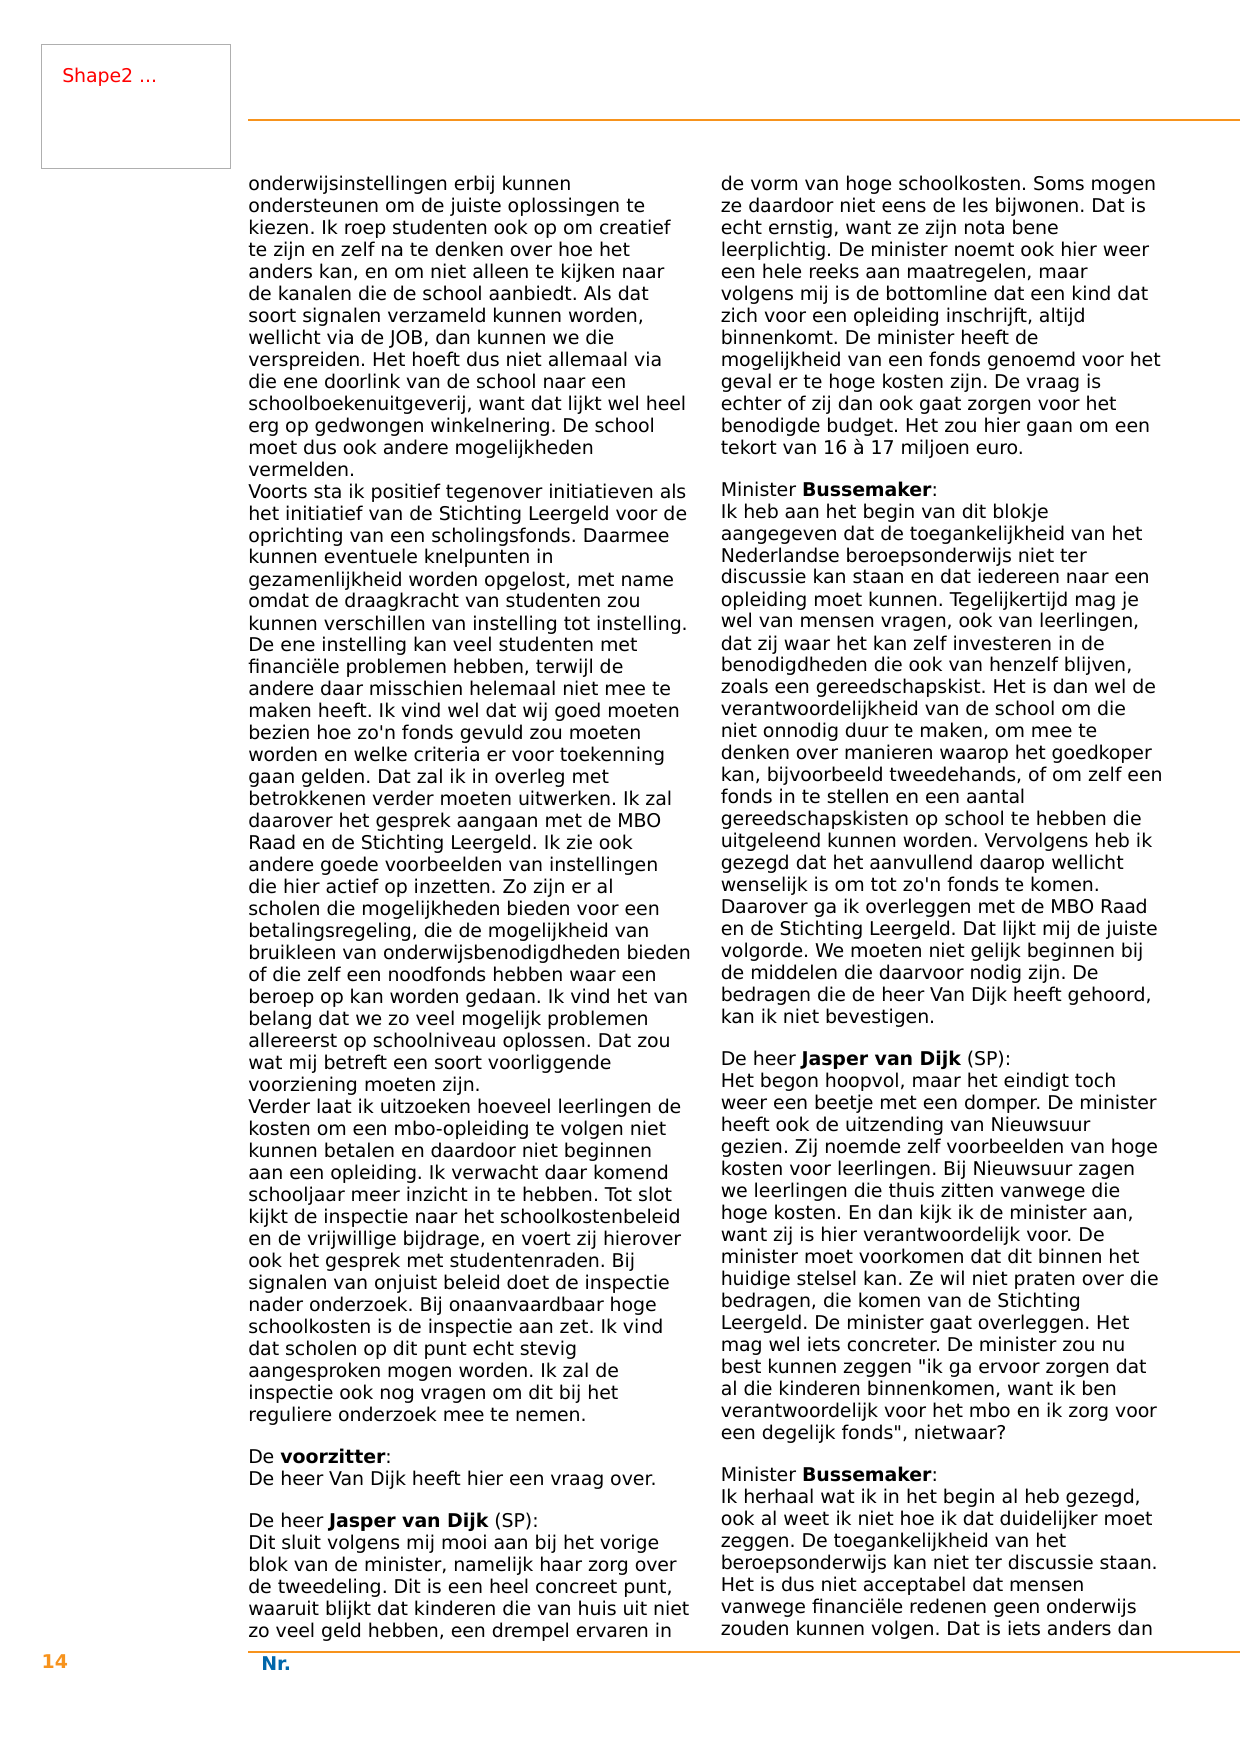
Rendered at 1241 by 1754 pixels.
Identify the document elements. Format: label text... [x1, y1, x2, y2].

text Verder laat ik uitzoeken hoeveel leerlingen de kosten om een mbo-opleiding te volgen niet kunnen betalen en daardoor niet beginnen aan een opleiding. Ik verwacht daar komend schooljaar meer inzicht in te hebben. Tot slot kijkt de inspectie naar het schoolkostenbeleid en de vrijwillige bijdrage, en voert zij hierover ook het gesprek met studentenraden. Bij signalen van onjuist beleid doet de inspectie nader onderzoek. Bij onaanvaardbaar hoge schoolkosten is de inspectie aan zet. Ik vind dat scholen op dit punt echt stevig aangesproken mogen worden. Ik zal de inspectie ook nog vragen om dit bij het reguliere onderzoek mee te nemen. [248, 1096, 691, 1426]
text Voorts sta ik positief tegenover initiatieven als het initiatief van de Stichting Leergeld voor de oprichting van een scholingsfonds. Daarmee kunnen eventuele knelpunten in gezamenlijkheid worden opgelost, met name omdat de draagkracht van studenten zou kunnen verschillen van instelling tot instelling. De ene instelling kan veel studenten met financiële problemen hebben, terwijl de andere daar misschien helemaal niet mee te maken heeft. Ik vind wel dat wij goed moeten bezien hoe zo'n fonds gevuld zou moeten worden en welke criteria er voor toekenning gaan gelden. Dat zal ik in overleg met betrokkenen verder moeten uitwerken. Ik zal daarover het gesprek aangaan met de MBO Raad en de Stichting Leergeld. Ik zie ook andere goede voorbeelden van instellingen die hier actief op inzetten. Zo zijn er al scholen die mogelijkheden bieden voor een betalingsregeling, die de mogelijkheid van bruikleen van onderwijsbenodigdheden bieden of die zelf een noodfonds hebben waar een beroep op kan worden gedaan. Ik vind het van belang dat we zo veel mogelijk problemen allereerst op schoolniveau oplossen. Dat zou wat mij betreft een soort voorliggende voorziening moeten zijn. [248, 481, 691, 1096]
text Het begon hoopvol, maar het eindigt toch weer een beetje met een domper. De minister heeft ook de uitzending van Nieuwsuur gezien. Zij noemde zelf voorbeelden van hoge kosten voor leerlingen. Bij Nieuwsuur zagen we leerlingen die thuis zitten vanwege die hoge kosten. En dan kijk ik de minister aan, want zij is hier verantwoordelijk voor. De minister moet voorkomen dat dit binnen het huidige stelsel kan. Ze wil niet praten over die bedragen, die komen van de Stichting Leergeld. De minister gaat overleggen. Het mag wel iets concreter. De minister zou nu best kunnen zeggen "ik ga ervoor zorgen dat al die kinderen binnenkomen, want ik ben verantwoordelijk voor het mbo en ik zorg voor een degelijk fonds", nietwaar? [721, 1070, 1163, 1444]
text De voorzitter: [248, 1446, 691, 1468]
text Ik herhaal wat ik in het begin al heb gezegd, ook al weet ik niet hoe ik dat duidelijker moet zeggen. De toegankelijkheid van het beroepsonderwijs kan niet ter discussie staan. Het is dus niet acceptabel dat mensen vanwege financiële redenen geen onderwijs zouden kunnen volgen. Dat is iets anders dan [721, 1486, 1163, 1639]
text Ik heb aan het begin van dit blokje aangegeven dat de toegankelijkheid van het Nederlandse beroepsonderwijs niet ter discussie kan staan en dat iedereen naar een opleiding moet kunnen. Tegelijkertijd mag je wel van mensen vragen, ook van leerlingen, dat zij waar het kan zelf investeren in de benodigdheden die ook van henzelf blijven, zoals een gereedschapskist. Het is dan wel de verantwoordelijkheid van de school om die niet onnodig duur te maken, om mee te denken over manieren waarop het goedkoper kan, bijvoorbeeld tweedehands, of om zelf een fonds in te stellen en een aantal gereedschapskisten op school te hebben die uitgeleend kunnen worden. Vervolgens heb ik gezegd dat het aanvullend daarop wellicht wenselijk is om tot zo'n fonds te komen. Daarover ga ik overleggen met de MBO Raad en de Stichting Leergeld. Dat lijkt mij de juiste volgorde. We moeten niet gelijk beginnen bij de middelen die daarvoor nodig zijn. De bedragen die de heer Van Dijk heeft gehoord, kan ik niet bevestigen. [721, 501, 1163, 1028]
text Minister Bussemaker: [721, 1464, 1163, 1486]
text onderwijsinstellingen erbij kunnen ondersteunen om de juiste oplossingen te kiezen. Ik roep studenten ook op om creatief te zijn en zelf na te denken over hoe het anders kan, en om niet alleen te kijken naar de kanalen die de school aanbiedt. Als dat soort signalen verzameld kunnen worden, wellicht via de JOB, dan kunnen we die verspreiden. Het hoeft dus niet allemaal via die ene doorlink van de school naar een schoolboekenuitgeverij, want dat lijkt wel heel erg op gedwongen winkelnering. De school moet dus ook andere mogelijkheden vermelden. [248, 173, 691, 481]
text De heer Van Dijk heeft hier een vraag over. [248, 1468, 691, 1489]
text Dit sluit volgens mij mooi aan bij het vorige blok van de minister, namelijk haar zorg over de tweedeling. Dit is een heel concreet punt, waaruit blijkt dat kinderen die van huis uit niet zo veel geld hebben, een drempel ervaren in [248, 1532, 691, 1641]
text De heer Jasper van Dijk (SP): [248, 1509, 691, 1532]
text Minister Bussemaker: [721, 478, 1163, 501]
text De heer Jasper van Dijk (SP): [721, 1048, 1163, 1070]
text de vorm van hoge schoolkosten. Soms mogen ze daardoor niet eens de les bijwonen. Dat is echt ernstig, want ze zijn nota bene leerplichtig. De minister noemt ook hier weer een hele reeks aan maatregelen, maar volgens mij is de bottomline dat een kind dat zich voor een opleiding inschrijft, altijd binnenkomt. De minister heeft de mogelijkheid van een fonds genoemd voor het geval er te hoge kosten zijn. De vraag is echter of zij dan ook gaat zorgen voor het benodigde budget. Het zou hier gaan om een tekort van 16 à 17 miljoen euro. [721, 173, 1163, 458]
